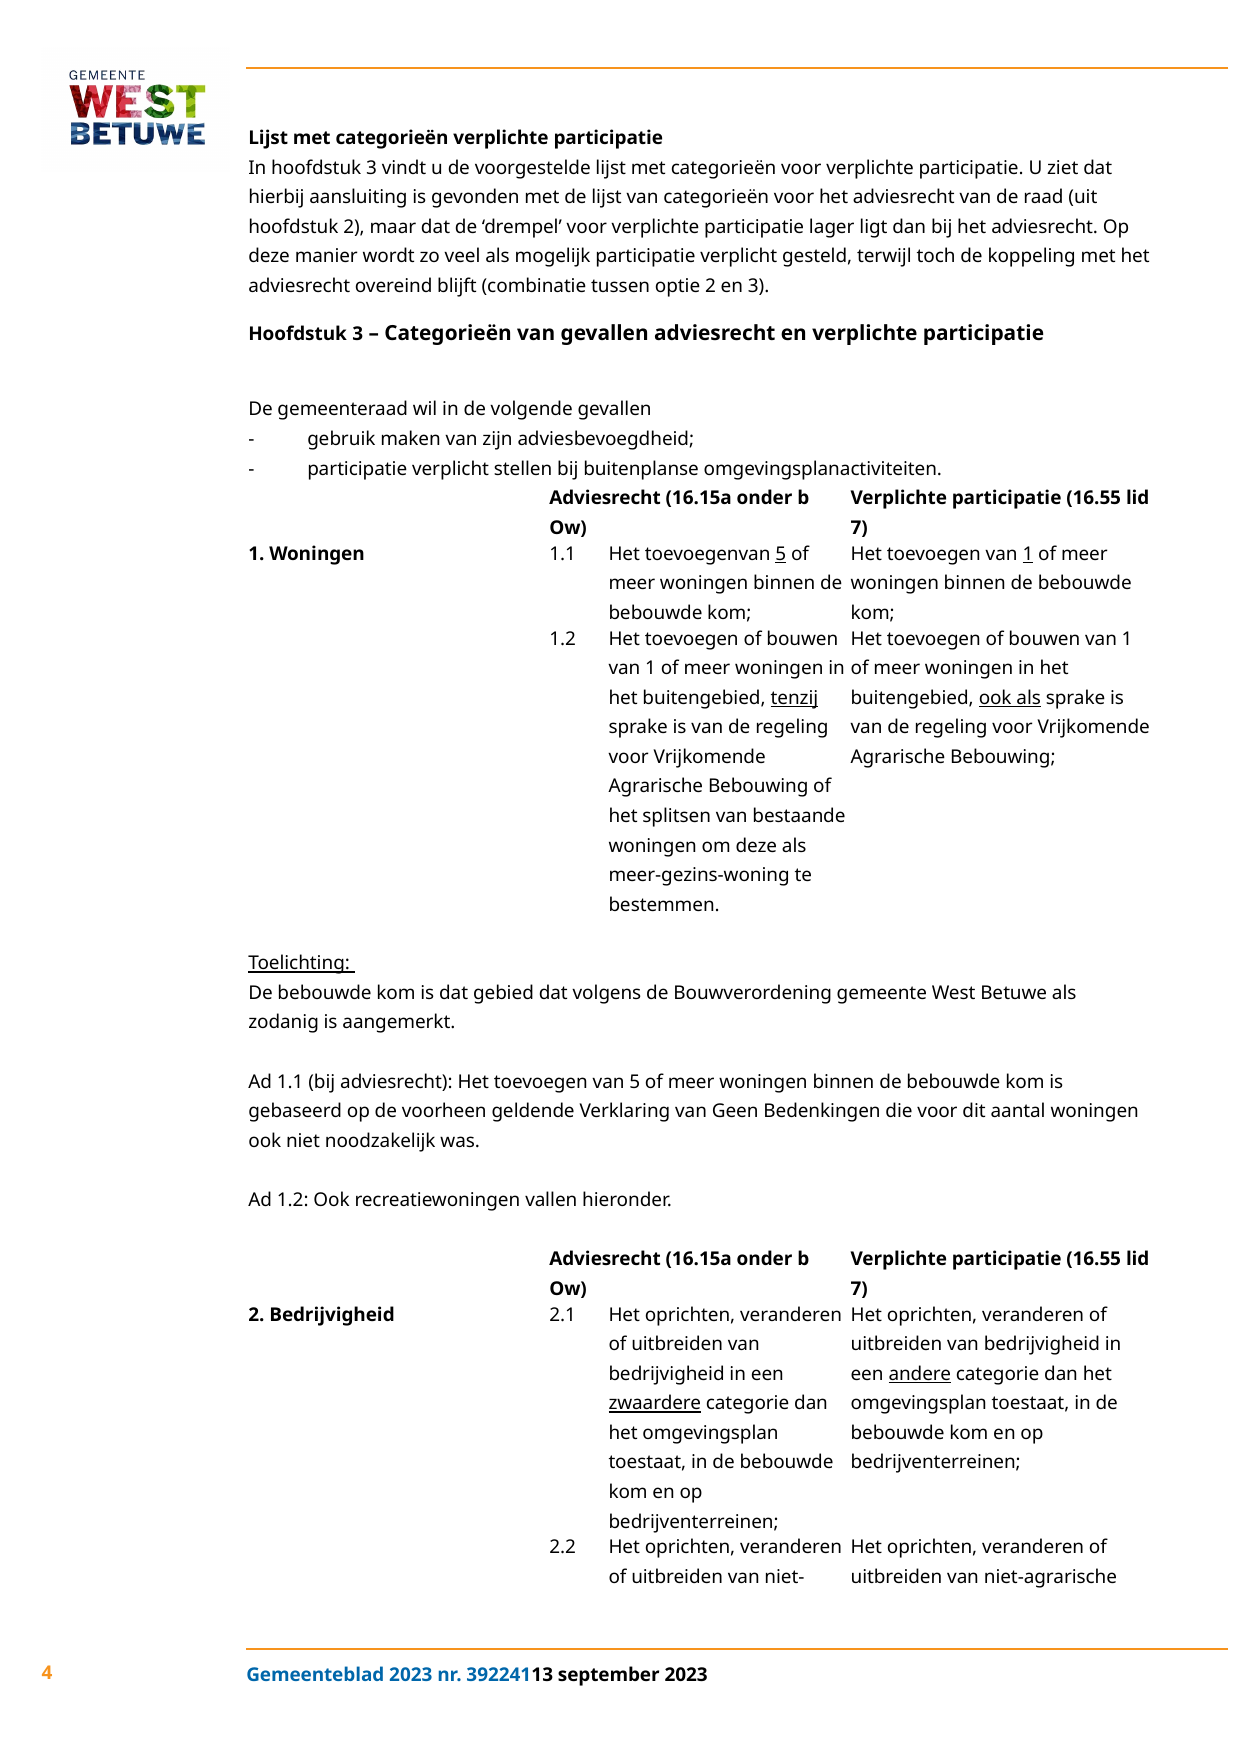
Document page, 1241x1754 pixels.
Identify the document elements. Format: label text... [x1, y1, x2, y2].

table_header Verplichte participatie (16.55 lid 7) [850, 1245, 1152, 1301]
table_cell Het oprichten, veranderen of uitbreiden van bedrijvigheid in een zwaardere categorie dan het omgevingsplan toestaat, in de bebouwde kom en op bedrijventerreinen; [549, 1301, 850, 1533]
list participatie verplicht stellen bij buitenplanse omgevingsplanactiviteiten. [248, 455, 1152, 481]
table_cell Het toevoegenvan 5 of meer woningen binnen de bebouwde kom; [549, 540, 850, 625]
text Ad 1.2: Ook recreatiewoningen vallen hieronder. [248, 1186, 1152, 1212]
table_header Adviesrecht (16.15a onder b Ow) [549, 1245, 850, 1301]
text Ad 1.1 (bij adviesrecht): Het toevoegen van 5 of meer woningen binnen de bebouwde kom is gebaseerd op de voorheen geldende Verklaring van Geen Bedenkingen die voor dit aantal woningen ook niet noodzakelijk was. [248, 1068, 1152, 1153]
table_cell Het toevoegen van 1 of meer woningen binnen de bebouwde kom; [850, 540, 1152, 625]
picture [41, 47, 231, 172]
text Lijst met categorieën verplichte participatie [248, 124, 1152, 150]
table_cell Het oprichten, veranderen of uitbreiden van bedrijvigheid in een andere categorie dan het omgevingsplan toestaat, in de bebouwde kom en op bedrijventerreinen; [850, 1301, 1152, 1533]
table_cell Het oprichten, veranderen of uitbreiden van niet-agrarische [850, 1534, 1152, 1589]
list gebruik maken van zijn adviesbevoegdheid; [248, 425, 1152, 451]
table_cell 1. Woningen [248, 540, 549, 917]
table_header Adviesrecht (16.15a onder b Ow) [549, 485, 850, 540]
text De bebouwde kom is dat gebied dat volgens de Bouwverordening gemeente West Betuwe als zodanig is aangemerkt. [248, 979, 1152, 1034]
table_cell 2. Bedrijvigheid [248, 1301, 549, 1589]
text Hoofdstuk 3 – Categorieën van gevallen adviesrecht en verplichte participatie [248, 318, 1152, 346]
table_cell Het oprichten, veranderen of uitbreiden van niet- [549, 1534, 850, 1589]
table_cell Het toevoegen of bouwen van 1 of meer woningen in het buitengebied, ook als sprake is van de regeling voor Vrijkomende Agrarische Bebouwing; [850, 625, 1152, 917]
text Toelichting: [248, 949, 1152, 975]
text De gemeenteraad wil in de volgende gevallen [248, 396, 1152, 421]
table_header [248, 485, 549, 540]
table_header Verplichte participatie (16.55 lid 7) [850, 485, 1152, 540]
text In hoofdstuk 3 vindt u de voorgestelde lijst met categorieën voor verplichte participatie. U ziet dat hierbij aansluiting is gevonden met de lijst van categorieën voor het adviesrecht van de raad (uit hoofdstuk 2), maar dat de ‘drempel’ voor verplichte participatie lager ligt dan bij het adviesrecht. Op deze manier wordt zo veel als mogelijk participatie verplicht gesteld, terwijl toch de koppeling met het adviesrecht overeind blijft (combinatie tussen optie 2 en 3). [248, 154, 1152, 298]
table_cell Het toevoegen of bouwen van 1 of meer woningen in het buitengebied, tenzij sprake is van de regeling voor Vrijkomende Agrarische Bebouwing of het splitsen van bestaande woningen om deze als meer-gezins-woning te bestemmen. [549, 625, 850, 917]
table_header [248, 1245, 549, 1301]
